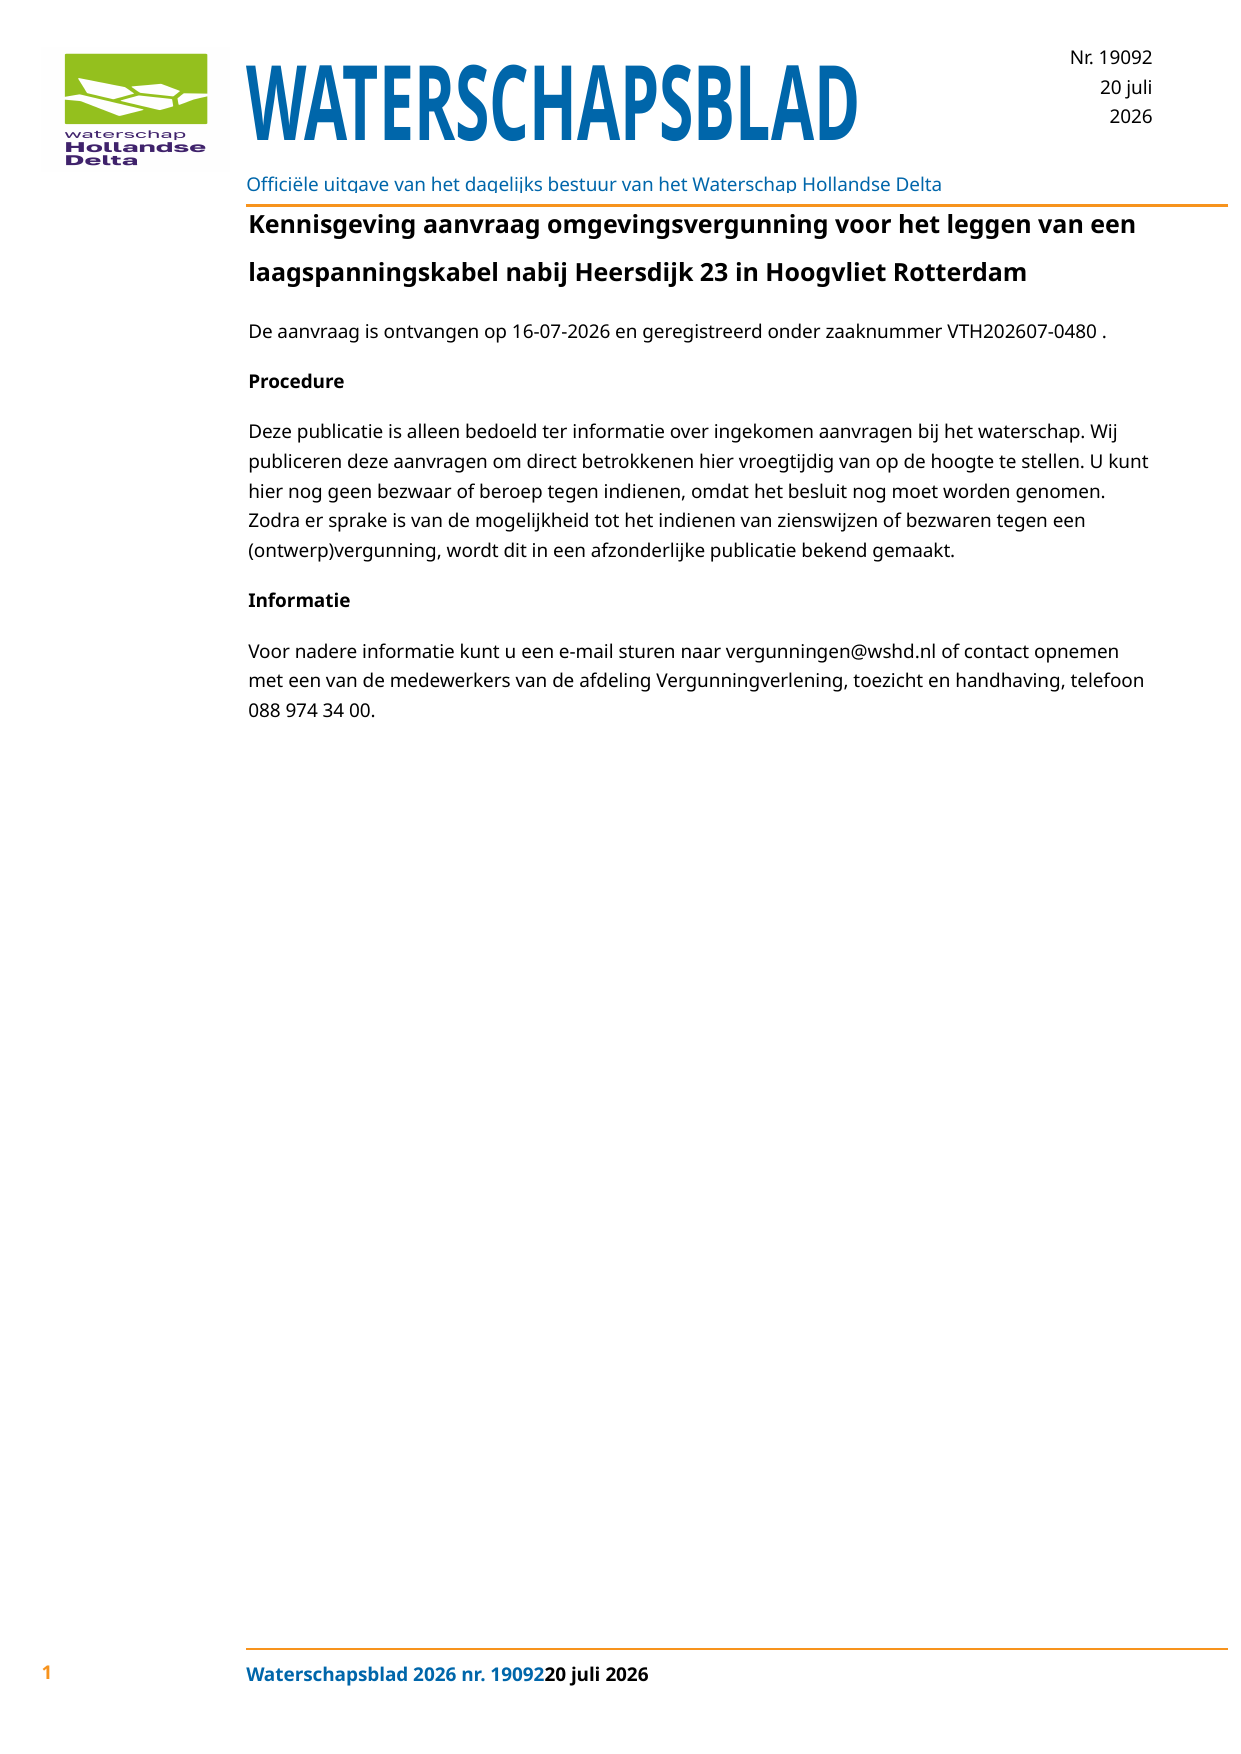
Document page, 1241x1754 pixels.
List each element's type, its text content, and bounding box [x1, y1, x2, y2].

text Deze publicatie is alleen bedoeld ter informatie over ingekomen aanvragen bij het waterschap. Wij publiceren deze aanvragen om direct betrokkenen hier vroegtijdig van op de hoogte te stellen. U kunt hier nog geen bezwaar of beroep tegen indienen, omdat het besluit nog moet worden genomen. Zodra er sprake is van de mogelijkheid tot het indienen van zienswijzen of bezwaren tegen een (ontwerp)vergunning, wordt dit in een afzonderlijke publicatie bekend gemaakt. [248, 419, 1152, 563]
picture [41, 47, 231, 172]
text De aanvraag is ontvangen op 16-07-2026 en geregistreerd onder zaaknummer VTH202607-0480 . [248, 318, 1152, 344]
text Kennisgeving aanvraag omgevingsvergunning voor het leggen van een laagspanningskabel nabij Heersdijk 23 in Hoogvliet Rotterdam [248, 207, 1152, 288]
text Informatie [248, 587, 1152, 613]
text Procedure [248, 368, 1152, 394]
text Voor nadere informatie kunt u een e-mail sturen naar vergunningen@wshd.nl of contact opnemen met een van de medewerkers van de afdeling Vergunningverlening, toezicht en handhaving, telefoon 088 974 34 00. [248, 638, 1152, 723]
